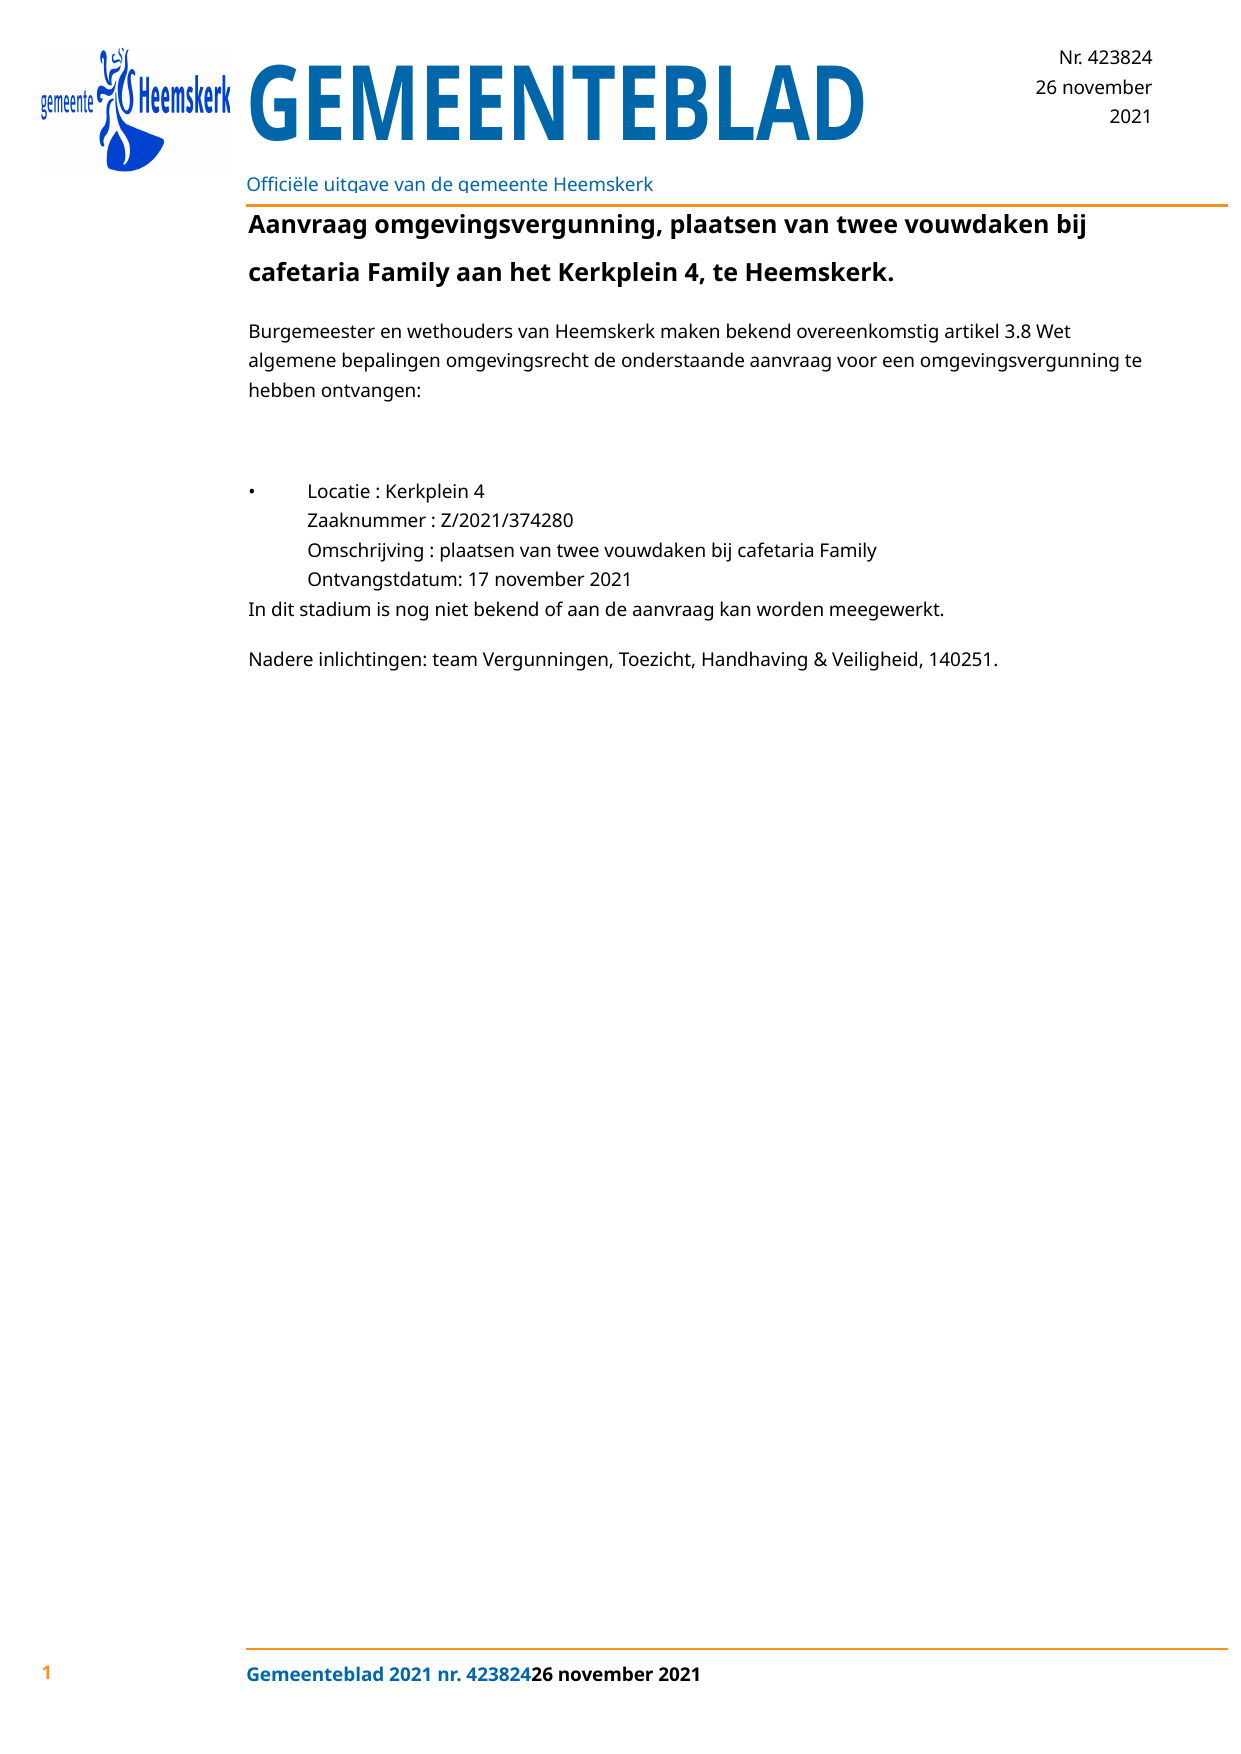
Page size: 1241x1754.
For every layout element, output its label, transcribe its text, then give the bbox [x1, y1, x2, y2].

list Zaaknummer : Z/2021/374280 [248, 507, 1152, 533]
text Nadere inlichtingen: team Vergunningen, Toezicht, Handhaving & Veiligheid, 140251. [248, 647, 1152, 672]
text Aanvraag omgevingsvergunning, plaatsen van twee vouwdaken bij cafetaria Family aan het Kerkplein 4, te Heemskerk. [248, 207, 1152, 288]
list Locatie : Kerkplein 4 [248, 478, 1152, 504]
text In dit stadium is nog niet bekend of aan de aanvraag kan worden meegewerkt. [248, 596, 1152, 622]
picture [41, 47, 231, 172]
list Omschrijving : plaatsen van twee vouwdaken bij cafetaria Family [248, 537, 1152, 563]
list Ontvangstdatum: 17 november 2021 [248, 567, 1152, 592]
text Burgemeester en wethouders van Heemskerk maken bekend overeenkomstig artikel 3.8 Wet algemene bepalingen omgevingsrecht de onderstaande aanvraag voor een omgevingsvergunning te hebben ontvangen: [248, 318, 1152, 403]
